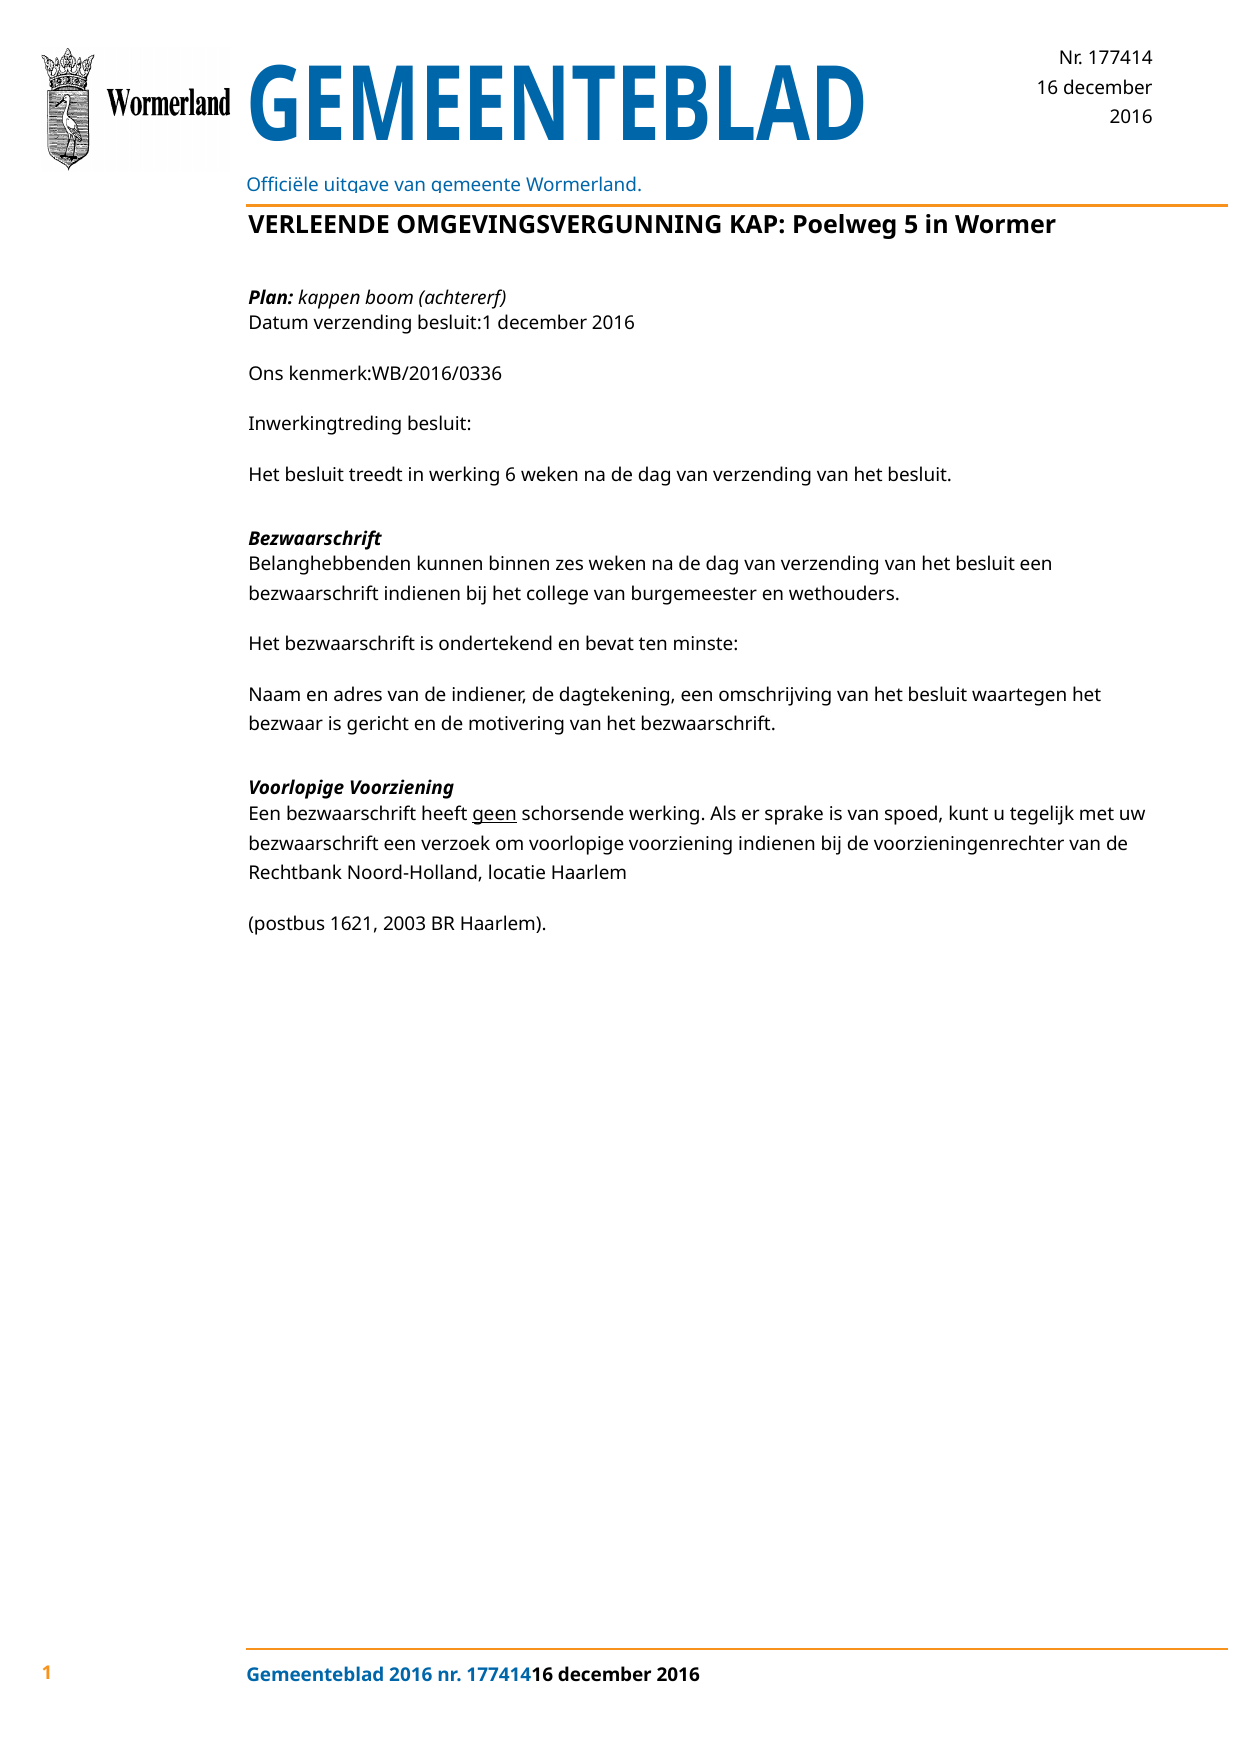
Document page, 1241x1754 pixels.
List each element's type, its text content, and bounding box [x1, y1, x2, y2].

text Ons kenmerk:WB/2016/0336 [248, 360, 1152, 386]
text Een bezwaarschrift heeft geen schorsende werking. Als er sprake is van spoed, kunt u tegelijk met uw bezwaarschrift een verzoek om voorlopige voorziening indienen bij de voorzieningenrechter van de Rechtbank Noord-Holland, locatie Haarlem [248, 800, 1152, 885]
text Belanghebbenden kunnen binnen zes weken na de dag van verzending van het besluit een bezwaarschrift indienen bij het college van burgemeester en wethouders. [248, 551, 1152, 606]
text Datum verzending besluit:1 december 2016 [248, 309, 1152, 335]
text Voorlopige Voorziening [248, 774, 1152, 800]
text Bezwaarschrift [248, 525, 1152, 551]
text (postbus 1621, 2003 BR Haarlem). [248, 910, 1152, 936]
text VERLEENDE OMGEVINGSVERGUNNING KAP: Poelweg 5 in Wormer [248, 207, 1152, 241]
text Inwerkingtreding besluit: [248, 410, 1152, 436]
picture [41, 47, 231, 172]
text Het bezwaarschrift is ondertekend en bevat ten minste: [248, 631, 1152, 656]
text Plan: kappen boom (achtererf) [248, 284, 1152, 309]
text Naam en adres van de indiener, de dagtekening, een omschrijving van het besluit waartegen het bezwaar is gericht en de motivering van het bezwaarschrift. [248, 681, 1152, 736]
text Het besluit treedt in werking 6 weken na de dag van verzending van het besluit. [248, 461, 1152, 487]
